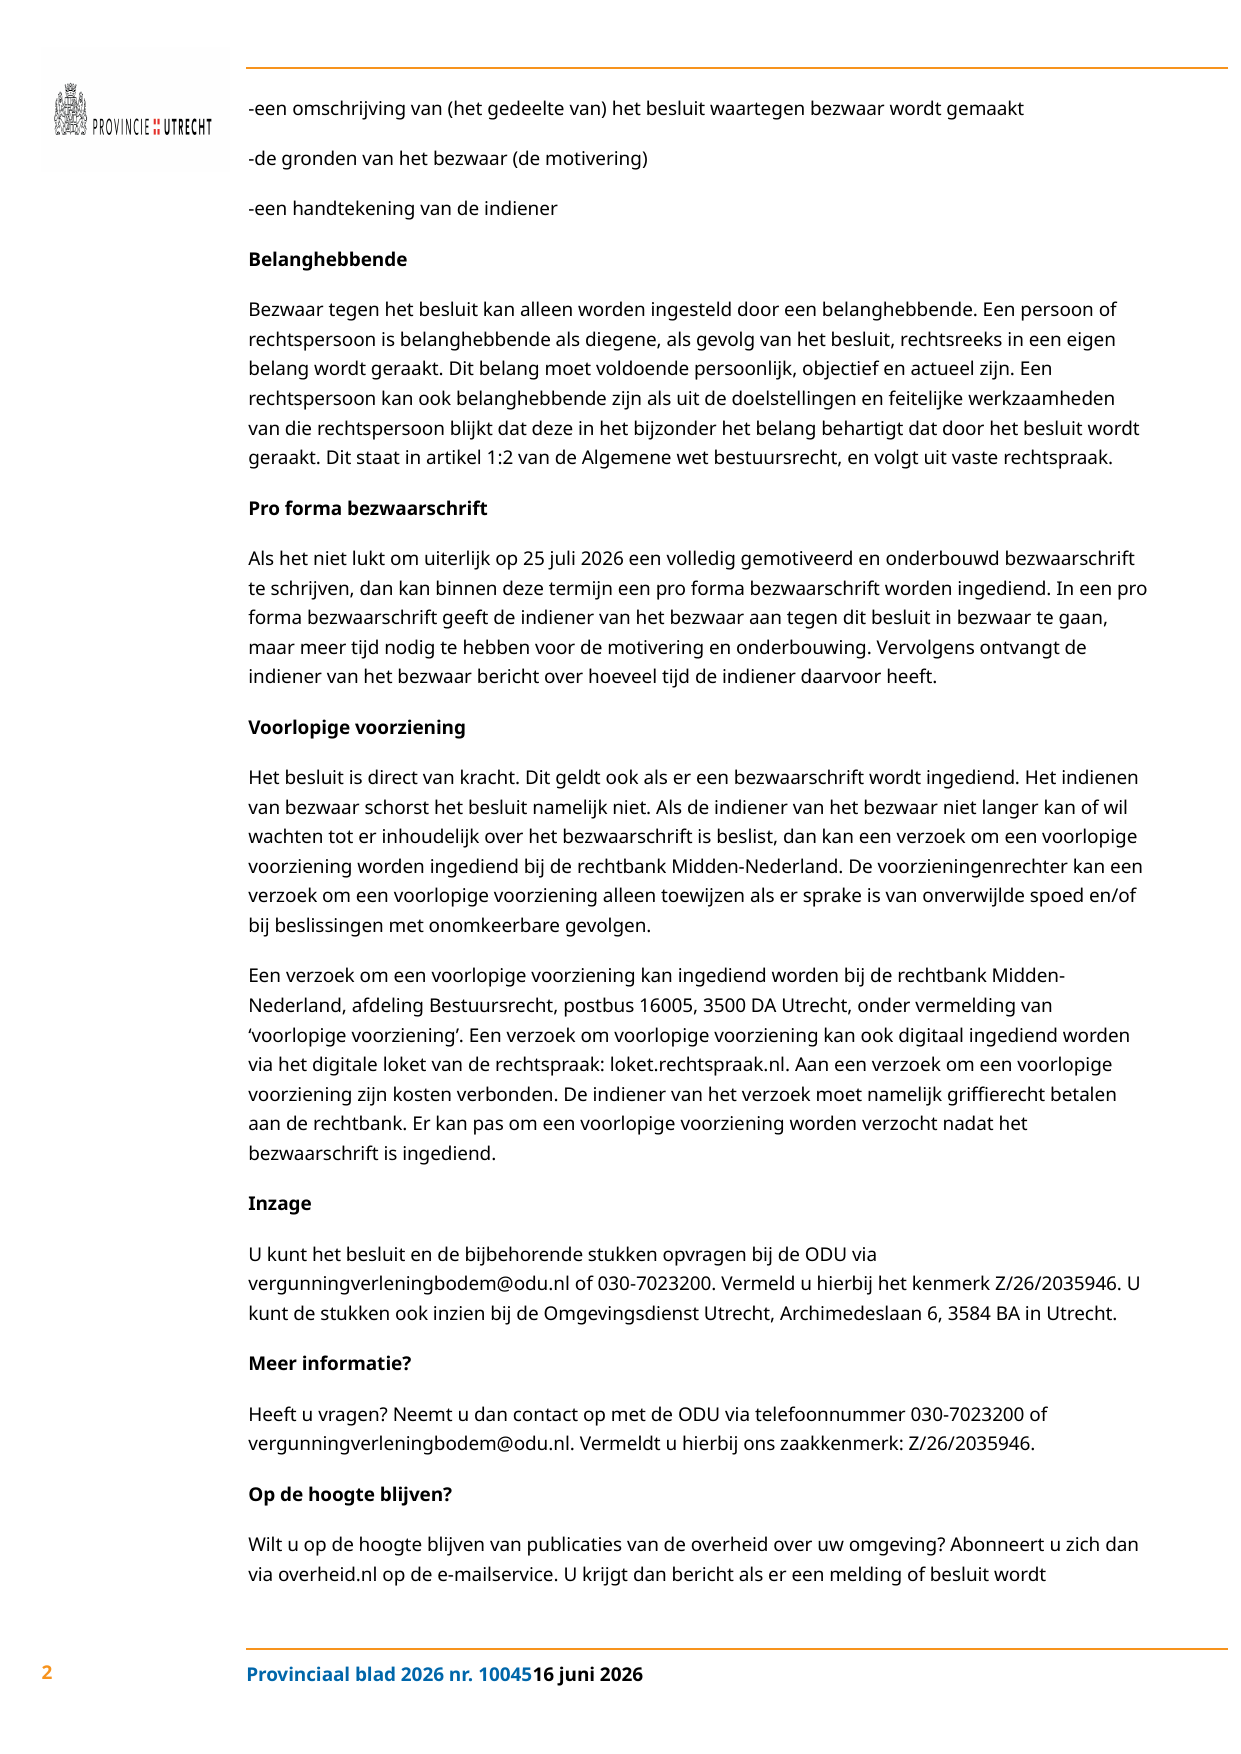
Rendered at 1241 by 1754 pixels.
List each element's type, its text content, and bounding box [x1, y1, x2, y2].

text U kunt het besluit en de bijbehorende stukken opvragen bij de ODU via vergunningverleningbodem@odu.nl of 030-7023200. Vermeld u hierbij het kenmerk Z/26/2035946. U kunt de stukken ook inzien bij de Omgevingsdienst Utrecht, Archimedeslaan 6, 3584 BA in Utrecht. [248, 1241, 1152, 1326]
text Als het niet lukt om uiterlijk op 25 juli 2026 een volledig gemotiveerd en onderbouwd bezwaarschrift te schrijven, dan kan binnen deze termijn een pro forma bezwaarschrift worden ingediend. In een pro forma bezwaarschrift geeft de indiener van het bezwaar aan tegen dit besluit in bezwaar te gaan, maar meer tijd nodig te hebben voor de motivering en onderbouwing. Vervolgens ontvangt de indiener van het bezwaar bericht over hoeveel tijd de indiener daarvoor heeft. [248, 545, 1152, 689]
text Bezwaar tegen het besluit kan alleen worden ingesteld door een belanghebbende. Een persoon of rechtspersoon is belanghebbende als diegene, als gevolg van het besluit, rechtsreeks in een eigen belang wordt geraakt. Dit belang moet voldoende persoonlijk, objectief en actueel zijn. Een rechtspersoon kan ook belanghebbende zijn als uit de doelstellingen en feitelijke werkzaamheden van die rechtspersoon blijkt dat deze in het bijzonder het belang behartigt dat door het besluit wordt geraakt. Dit staat in artikel 1:2 van de Algemene wet bestuursrecht, en volgt uit vaste rechtspraak. [248, 296, 1152, 470]
text Voorlopige voorziening [248, 714, 1152, 740]
text -een omschrijving van (het gedeelte van) het besluit waartegen bezwaar wordt gemaakt [248, 95, 1152, 121]
text Meer informatie? [248, 1351, 1152, 1376]
text Pro forma bezwaarschrift [248, 495, 1152, 521]
text Wilt u op de hoogte blijven van publicaties van de overheid over uw omgeving? Abonneert u zich dan via overheid.nl op de e-mailservice. U krijgt dan bericht als er een melding of besluit wordt [248, 1531, 1152, 1587]
picture [41, 47, 231, 172]
text Op de hoogte blijven? [248, 1481, 1152, 1507]
text Een verzoek om een voorlopige voorziening kan ingediend worden bij de rechtbank Midden-Nederland, afdeling Bestuursrecht, postbus 16005, 3500 DA Utrecht, onder vermelding van ‘voorlopige voorziening’. Een verzoek om voorlopige voorziening kan ook digitaal ingediend worden via het digitale loket van de rechtspraak: loket.rechtspraak.nl. Aan een verzoek om een voorlopige voorziening zijn kosten verbonden. De indiener van het verzoek moet namelijk griffierecht betalen aan de rechtbank. Er kan pas om een voorlopige voorziening worden verzocht nadat het bezwaarschrift is ingediend. [248, 963, 1152, 1166]
text Het besluit is direct van kracht. Dit geldt ook als er een bezwaarschrift wordt ingediend. Het indienen van bezwaar schorst het besluit namelijk niet. Als de indiener van het bezwaar niet langer kan of wil wachten tot er inhoudelijk over het bezwaarschrift is beslist, dan kan een verzoek om een voorlopige voorziening worden ingediend bij de rechtbank Midden-Nederland. De voorzieningenrechter kan een verzoek om een voorlopige voorziening alleen toewijzen als er sprake is van onverwijlde spoed en/of bij beslissingen met onomkeerbare gevolgen. [248, 764, 1152, 938]
text Heeft u vragen? Neemt u dan contact op met de ODU via telefoonnummer 030-7023200 of vergunningverleningbodem@odu.nl. Vermeldt u hierbij ons zaakkenmerk: Z/26/2035946. [248, 1401, 1152, 1456]
text -de gronden van het bezwaar (de motivering) [248, 145, 1152, 171]
text Belanghebbende [248, 246, 1152, 272]
text Inzage [248, 1191, 1152, 1216]
text -een handtekening van de indiener [248, 196, 1152, 221]
